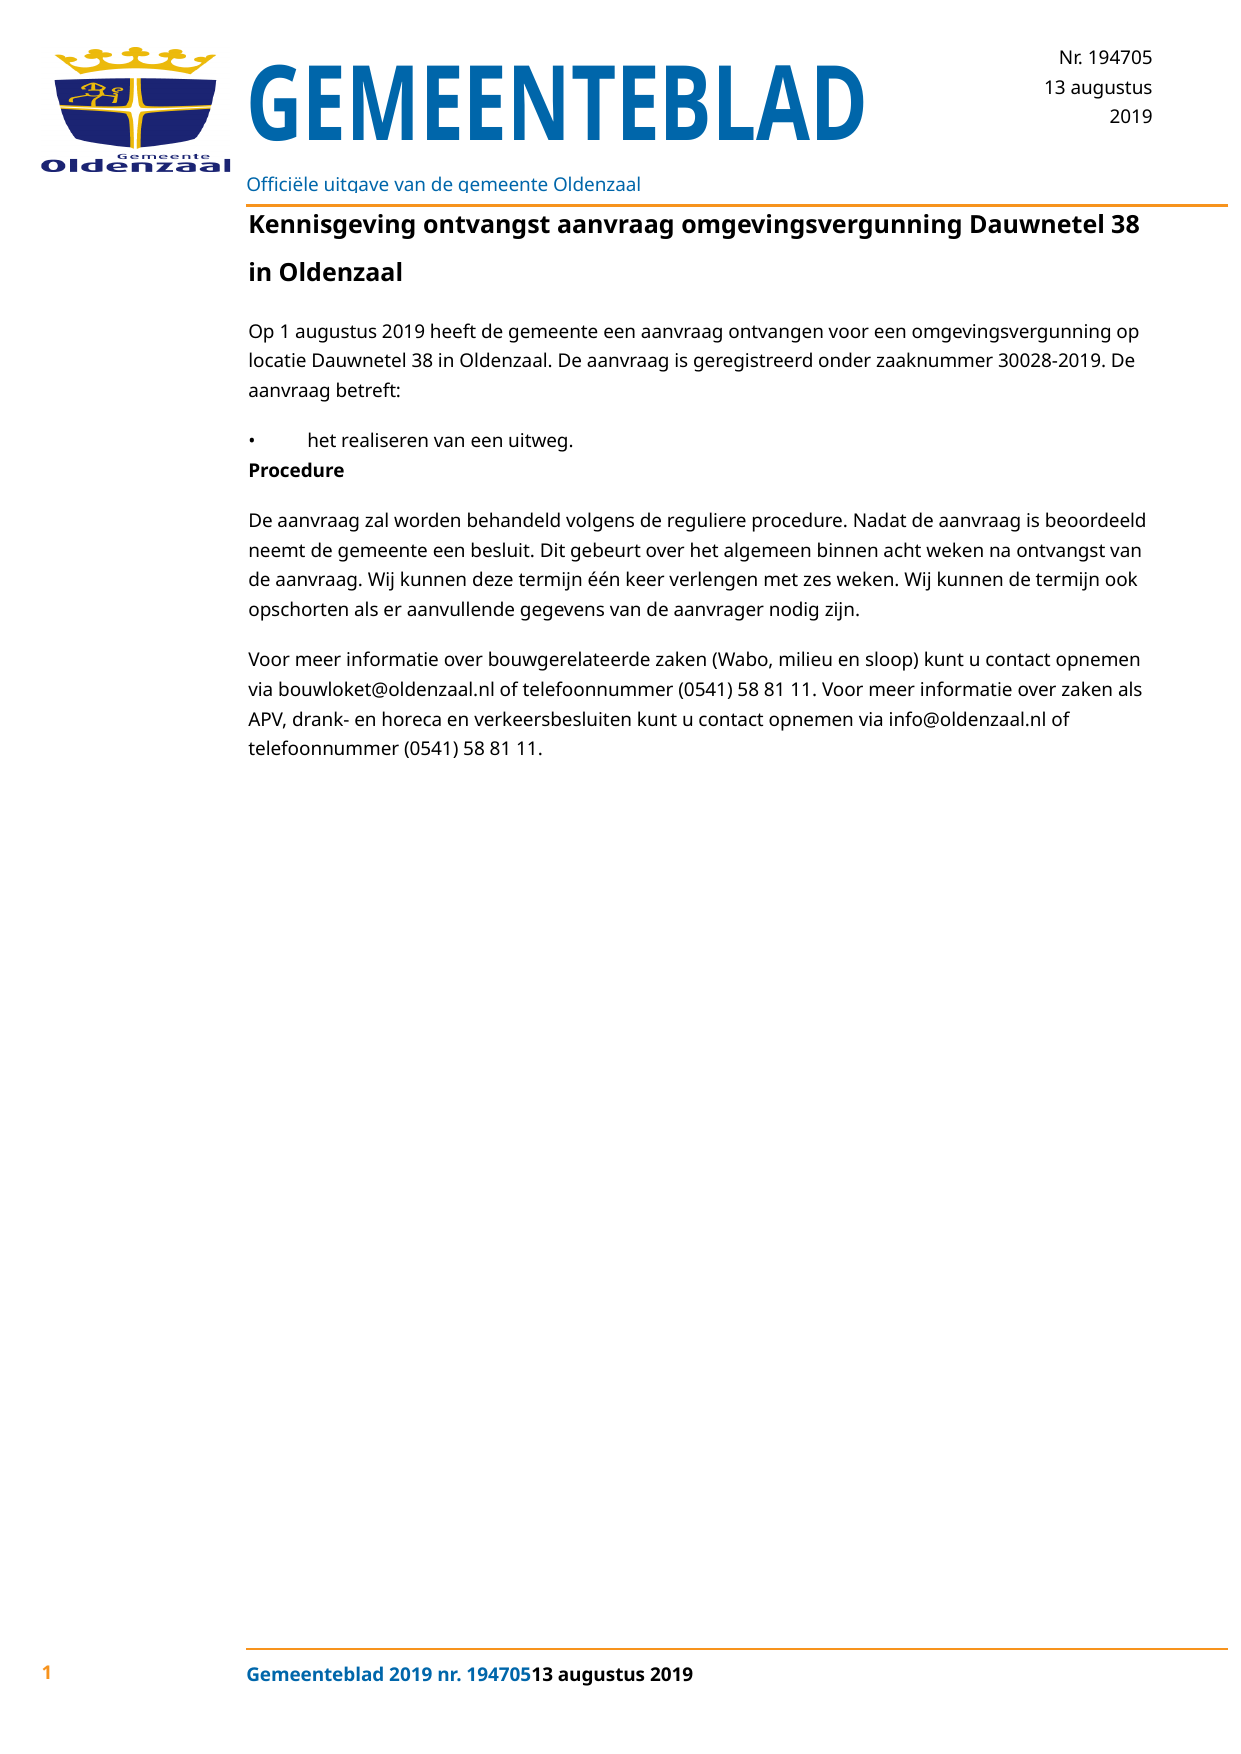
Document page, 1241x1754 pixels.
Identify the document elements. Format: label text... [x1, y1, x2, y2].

text Voor meer informatie over bouwgerelateerde zaken (Wabo, milieu en sloop) kunt u contact opnemen via bouwloket@oldenzaal.nl of telefoonnummer (0541) 58 81 11. Voor meer informatie over zaken als APV, drank- en horeca en verkeersbesluiten kunt u contact opnemen via info@oldenzaal.nl of telefoonnummer (0541) 58 81 11. [248, 647, 1152, 761]
text Procedure [248, 457, 1152, 483]
list het realiseren van een uitweg. [248, 427, 1152, 453]
picture [41, 47, 231, 172]
text Op 1 augustus 2019 heeft de gemeente een aanvraag ontvangen voor een omgevingsvergunning op locatie Dauwnetel 38 in Oldenzaal. De aanvraag is geregistreerd onder zaaknummer 30028-2019. De aanvraag betreft: [248, 318, 1152, 403]
text De aanvraag zal worden behandeld volgens de reguliere procedure. Nadat de aanvraag is beoordeeld neemt de gemeente een besluit. Dit gebeurt over het algemeen binnen acht weken na ontvangst van de aanvraag. Wij kunnen deze termijn één keer verlengen met zes weken. Wij kunnen de termijn ook opschorten als er aanvullende gegevens van de aanvrager nodig zijn. [248, 507, 1152, 622]
text Kennisgeving ontvangst aanvraag omgevingsvergunning Dauwnetel 38 in Oldenzaal [248, 207, 1152, 288]
